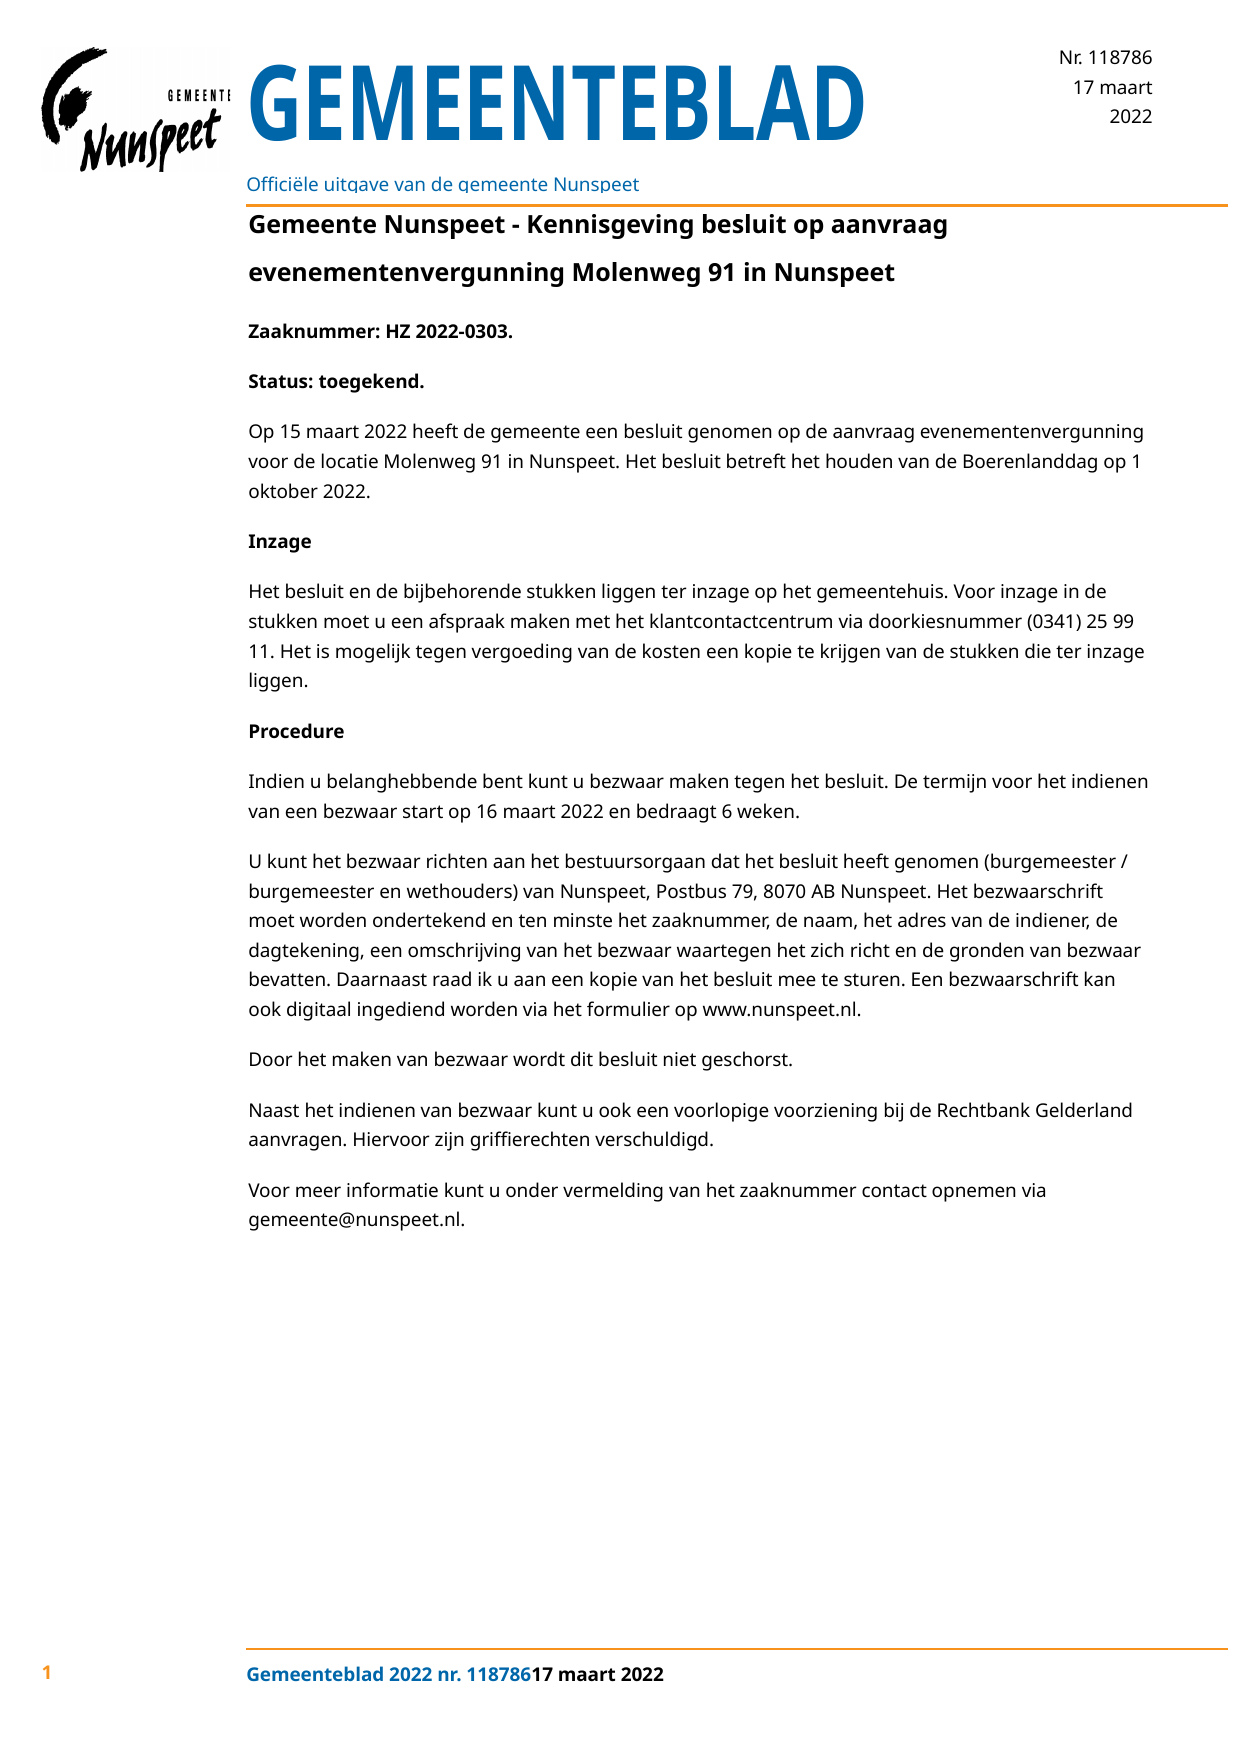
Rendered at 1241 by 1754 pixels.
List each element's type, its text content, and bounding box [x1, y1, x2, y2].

text Procedure [248, 718, 1152, 744]
text Indien u belanghebbende bent kunt u bezwaar maken tegen het besluit. De termijn voor het indienen van een bezwaar start op 16 maart 2022 en bedraagt 6 weken. [248, 768, 1152, 824]
text U kunt het bezwaar richten aan het bestuursorgaan dat het besluit heeft genomen (burgemeester / burgemeester en wethouders) van Nunspeet, Postbus 79, 8070 AB Nunspeet. Het bezwaarschrift moet worden ondertekend en ten minste het zaaknummer, de naam, het adres van de indiener, de dagtekening, een omschrijving van het bezwaar waartegen het zich richt en de gronden van bezwaar bevatten. Daarnaast raad ik u aan een kopie van het besluit mee te sturen. Een bezwaarschrift kan ook digitaal ingediend worden via het formulier op www.nunspeet.nl. [248, 848, 1152, 1022]
text Op 15 maart 2022 heeft de gemeente een besluit genomen op de aanvraag evenementenvergunning voor de locatie Molenweg 91 in Nunspeet. Het besluit betreft het houden van de Boerenlanddag op 1 oktober 2022. [248, 419, 1152, 504]
text Naast het indienen van bezwaar kunt u ook een voorlopige voorziening bij de Rechtbank Gelderland aanvragen. Hiervoor zijn griffierechten verschuldigd. [248, 1097, 1152, 1152]
text Gemeente Nunspeet - Kennisgeving besluit op aanvraag evenementenvergunning Molenweg 91 in Nunspeet [248, 207, 1152, 288]
text Status: toegekend. [248, 368, 1152, 394]
text Het besluit en de bijbehorende stukken liggen ter inzage op het gemeentehuis. Voor inzage in de stukken moet u een afspraak maken met het klantcontactcentrum via doorkiesnummer (0341) 25 99 11. Het is mogelijk tegen vergoeding van de kosten een kopie te krijgen van de stukken die ter inzage liggen. [248, 579, 1152, 693]
text Door het maken van bezwaar wordt dit besluit niet geschorst. [248, 1047, 1152, 1072]
picture [41, 47, 231, 172]
text Zaaknummer: HZ 2022-0303. [248, 318, 1152, 344]
text Voor meer informatie kunt u onder vermelding van het zaaknummer contact opnemen via gemeente@nunspeet.nl. [248, 1177, 1152, 1232]
text Inzage [248, 528, 1152, 554]
